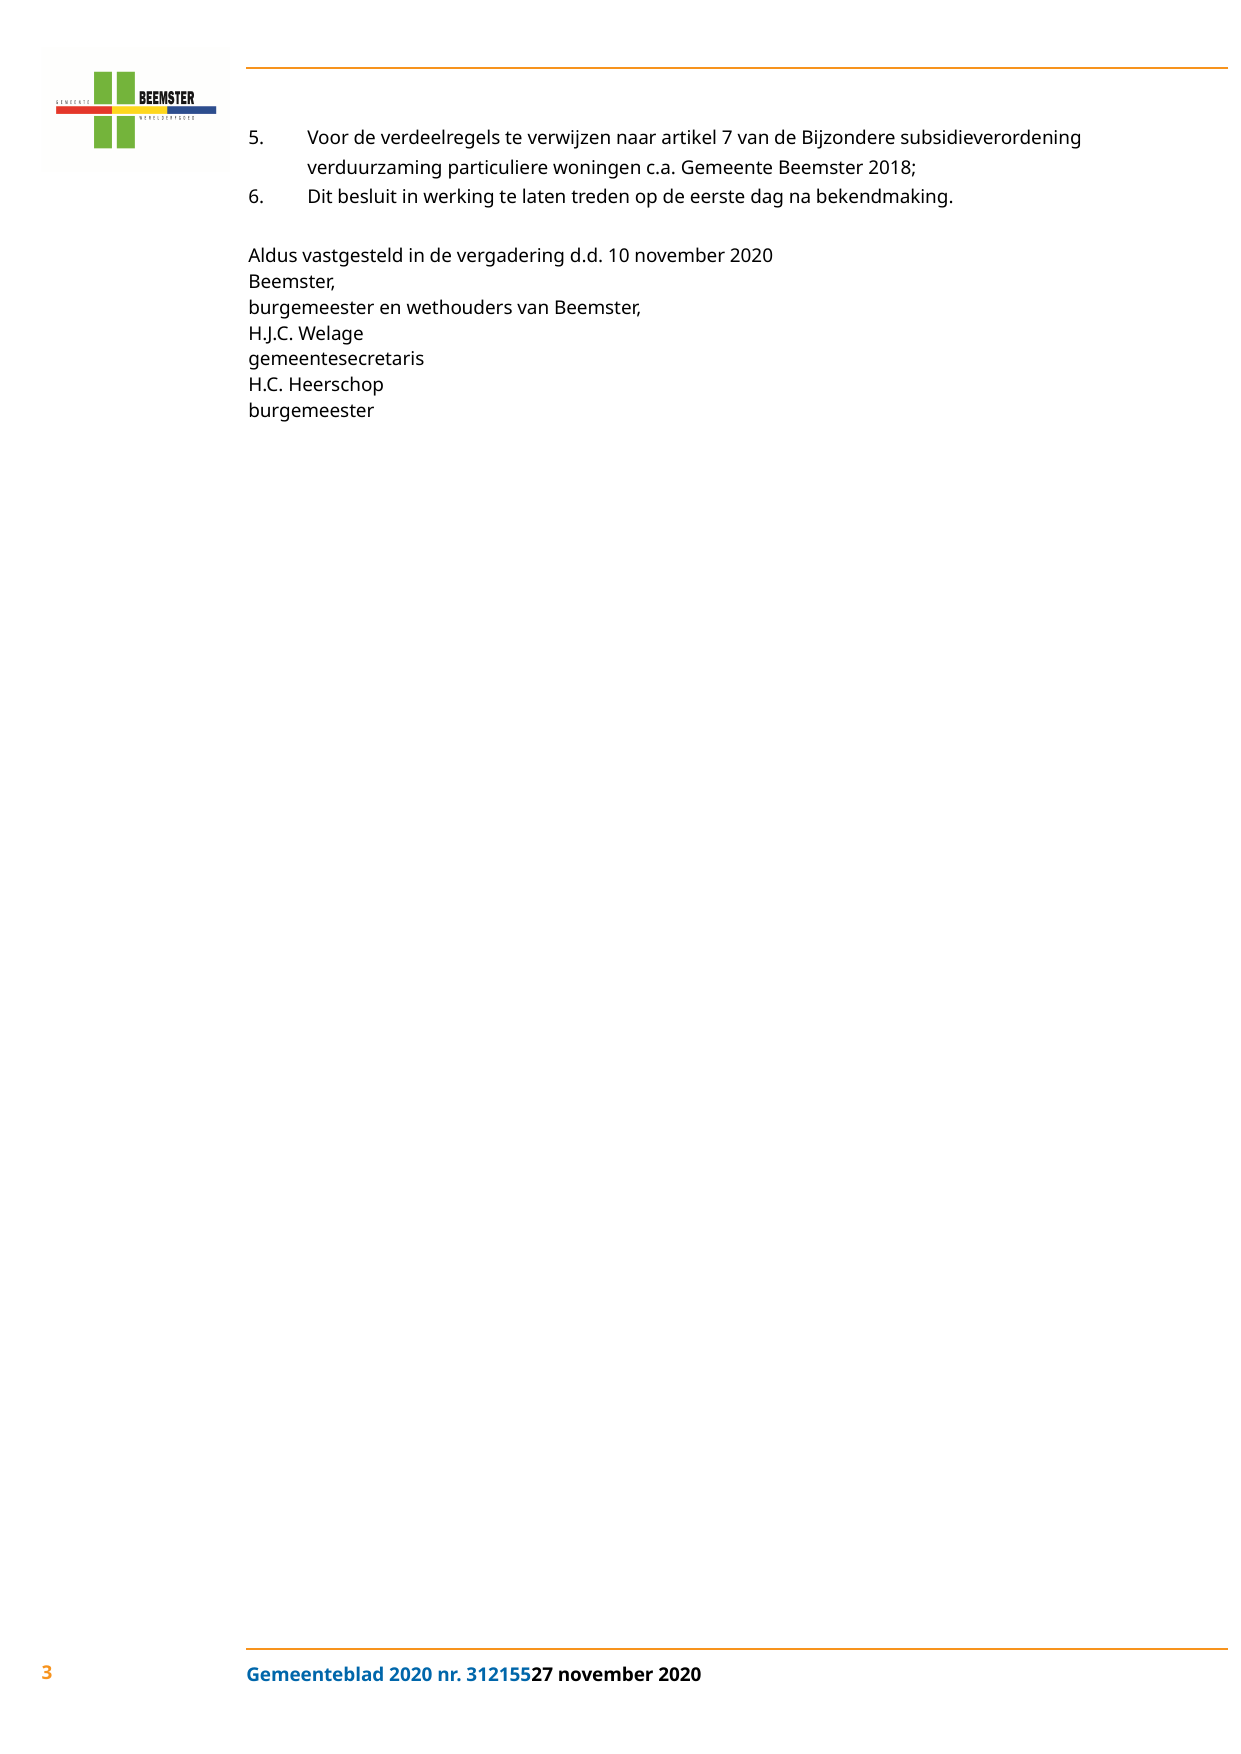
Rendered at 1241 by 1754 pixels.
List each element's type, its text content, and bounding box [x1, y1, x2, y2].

text H.C. Heerschop [248, 371, 1152, 397]
text burgemeester en wethouders van Beemster, [248, 294, 1152, 320]
text H.J.C. Welage [248, 320, 1152, 346]
text burgemeester [248, 397, 1152, 423]
picture [41, 47, 231, 172]
text Aldus vastgesteld in de vergadering d.d. 10 november 2020 [248, 243, 1152, 268]
list Dit besluit in werking te laten treden op de eerste dag na bekendmaking. [248, 183, 1152, 209]
text gemeentesecretaris [248, 346, 1152, 371]
list Voor de verdeelregels te verwijzen naar artikel 7 van de Bijzondere subsidieverordening verduurzaming particuliere woningen c.a. Gemeente Beemster 2018; [248, 124, 1152, 180]
text Beemster, [248, 268, 1152, 294]
